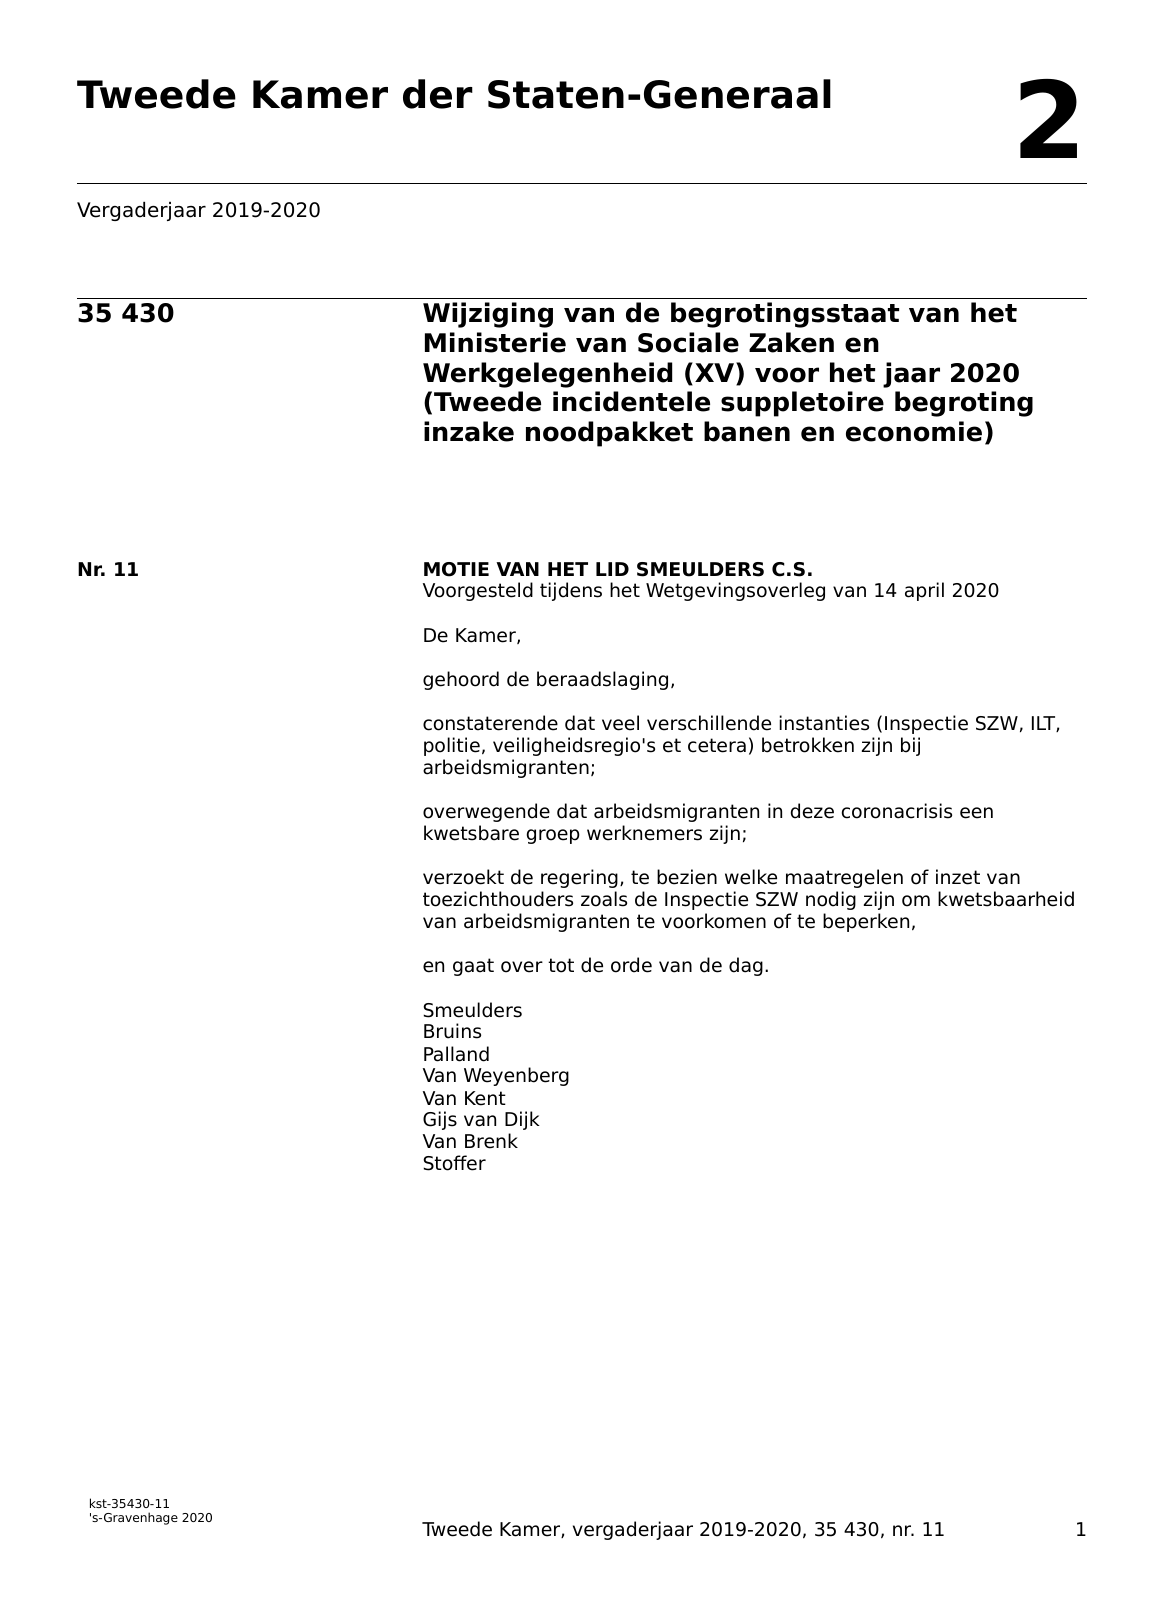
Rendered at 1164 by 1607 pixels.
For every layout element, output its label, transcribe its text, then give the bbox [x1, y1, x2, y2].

text 's-Gravenhage 2020 [88, 1511, 323, 1525]
text Van Kent [422, 1087, 1087, 1109]
text Stoffer [422, 1153, 1087, 1175]
text De Kamer, [422, 624, 1087, 647]
text Van Weyenberg [422, 1065, 1087, 1087]
text en gaat over tot de orde van de dag. [422, 955, 1087, 977]
text kst-35430-11 [88, 1497, 323, 1511]
subtitle 35 430 Wijziging van de begrotingsstaat van het Ministerie van Sociale Zaken en Werkgelegenheid (XV) voor het jaar 2020 (Tweede incidentele suppletoire begroting inzake noodpakket banen en economie) [77, 299, 1087, 447]
text Bruins [422, 1021, 1087, 1043]
text gehoord de beraadslaging, [422, 669, 1087, 691]
text verzoekt de regering, te bezien welke maatregelen of inzet van toezichthouders zoals de Inspectie SZW nodig zijn om kwetsbaarheid van arbeidsmigranten te voorkomen of te beperken, [422, 867, 1087, 933]
text Voorgesteld tijdens het Wetgevingsoverleg van 14 april 2020 [422, 580, 1087, 602]
text Gijs van Dijk [422, 1109, 1087, 1131]
text constaterende dat veel verschillende instanties (Inspectie SZW, ILT, politie, veiligheidsregio's et cetera) betrokken zijn bij arbeidsmigranten; [422, 713, 1087, 779]
text overwegende dat arbeidsmigranten in deze coronacrisis een kwetsbare groep werknemers zijn; [422, 801, 1087, 845]
table_header Tweede Kamer der Staten-Generaal [77, 59, 886, 183]
table_cell Vergaderjaar 2019-2020 [77, 184, 1087, 298]
table_header 2 [886, 59, 1087, 183]
text Smeulders [422, 999, 1087, 1021]
subtitle Nr. 11 MOTIE VAN HET LID SMEULDERS C.S. [77, 558, 1087, 580]
text Van Brenk [422, 1131, 1087, 1153]
text Palland [422, 1043, 1087, 1065]
